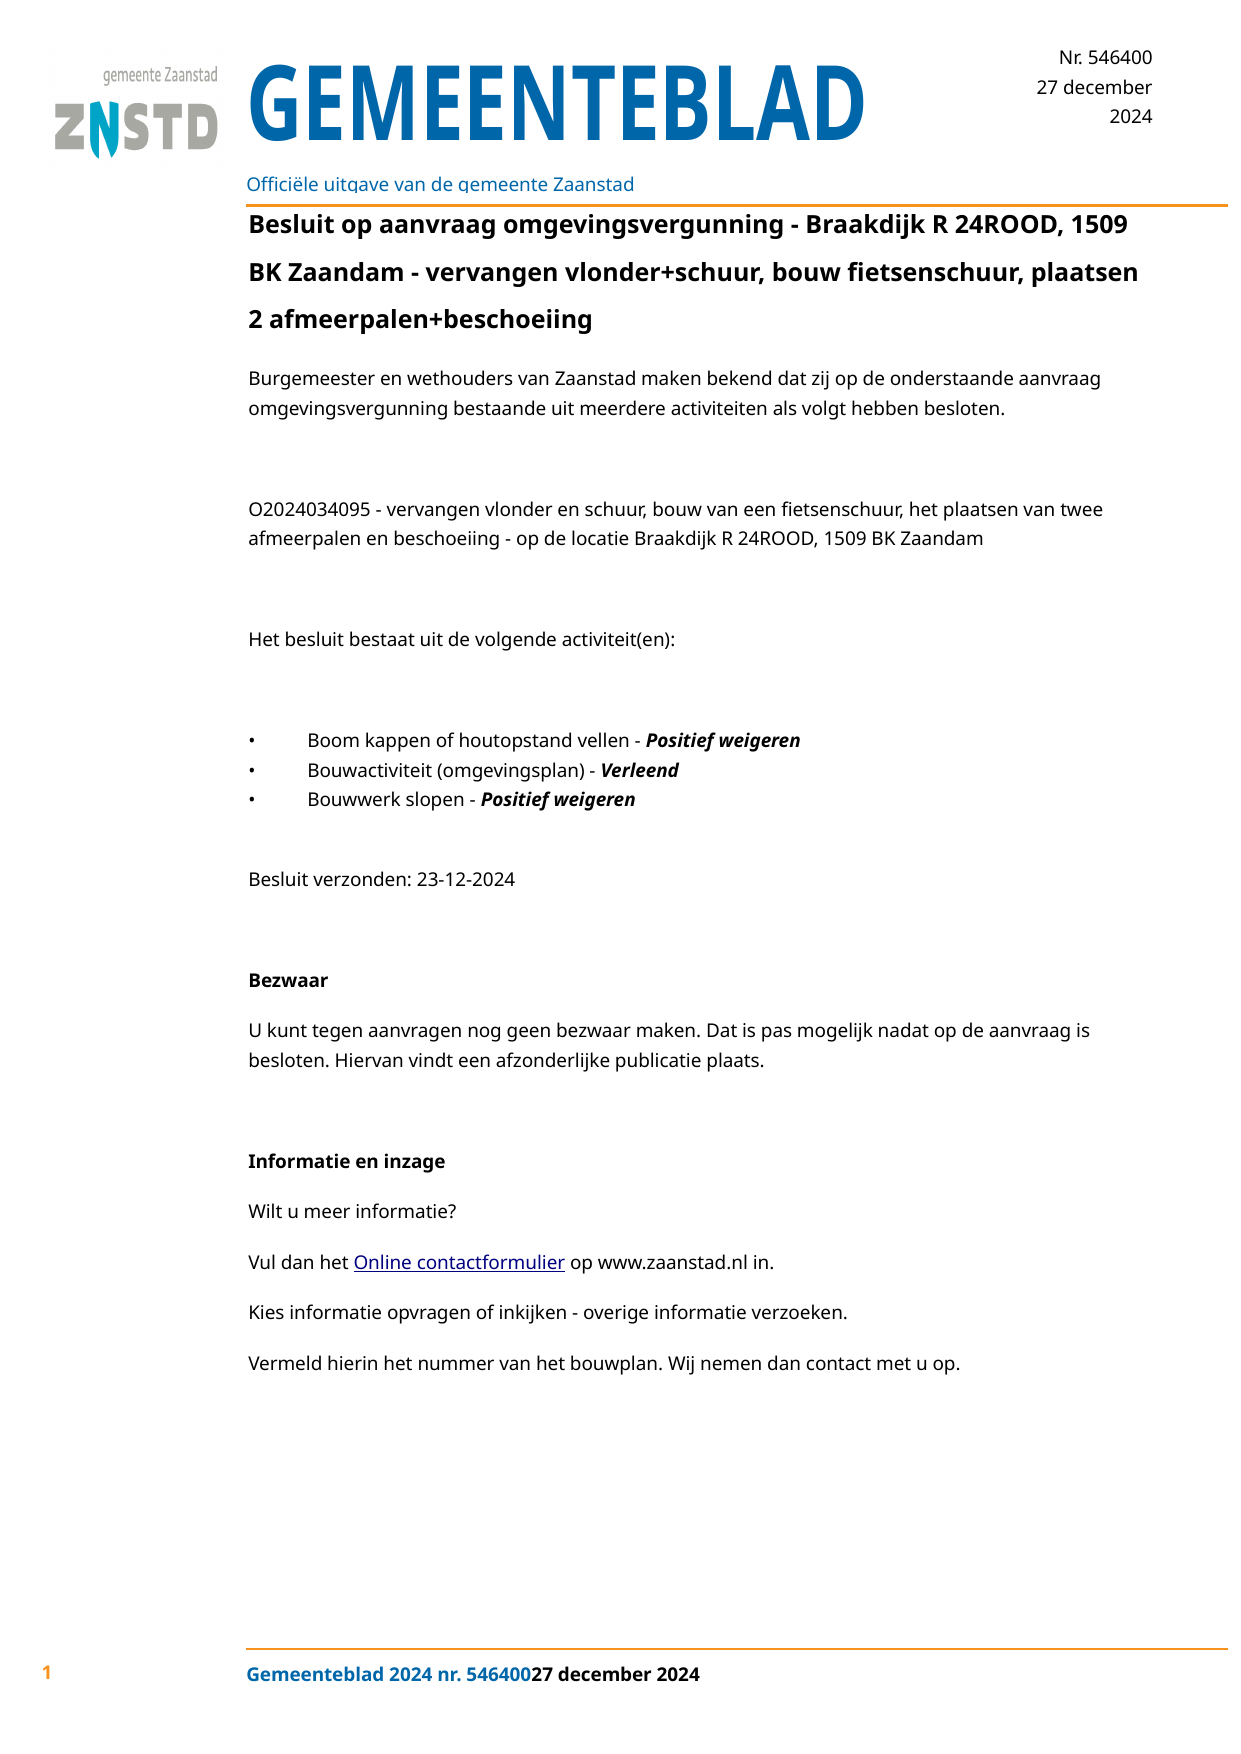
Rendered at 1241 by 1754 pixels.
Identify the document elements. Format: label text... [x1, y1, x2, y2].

text Besluit op aanvraag omgevingsvergunning - Braakdijk R 24ROOD, 1509 BK Zaandam - vervangen vlonder+schuur, bouw fietsenschuur, plaatsen 2 afmeerpalen+beschoeiing [248, 207, 1152, 336]
text Besluit verzonden: 23-12-2024 [248, 866, 1152, 892]
list Bouwactiviteit (omgevingsplan) - Verleend [248, 757, 1152, 782]
text Het besluit bestaat uit de volgende activiteit(en): [248, 626, 1152, 652]
text Vermeld hierin het nummer van het bouwplan. Wij nemen dan contact met u op. [248, 1350, 1152, 1375]
text Wilt u meer informatie? [248, 1198, 1152, 1224]
text Vul dan het Online contactformulier op www.zaanstad.nl in. [248, 1249, 1152, 1274]
list Bouwwerk slopen - Positief weigeren [248, 786, 1152, 812]
text Informatie en inzage [248, 1148, 1152, 1174]
text Kies informatie opvragen of inkijken - overige informatie verzoeken. [248, 1299, 1152, 1325]
text Burgemeester en wethouders van Zaanstad maken bekend dat zij op de onderstaande aanvraag omgevingsvergunning bestaande uit meerdere activiteiten als volgt hebben besloten. [248, 366, 1152, 421]
text U kunt tegen aanvragen nog geen bezwaar maken. Dat is pas mogelijk nadat op de aanvraag is besloten. Hiervan vindt een afzonderlijke publicatie plaats. [248, 1018, 1152, 1073]
picture [41, 47, 231, 172]
text O2024034095 - vervangen vlonder en schuur, bouw van een fietsenschuur, het plaatsen van twee afmeerpalen en beschoeiing - op de locatie Braakdijk R 24ROOD, 1509 BK Zaandam [248, 496, 1152, 551]
list Boom kappen of houtopstand vellen - Positief weigeren [248, 727, 1152, 753]
text Bezwaar [248, 967, 1152, 993]
